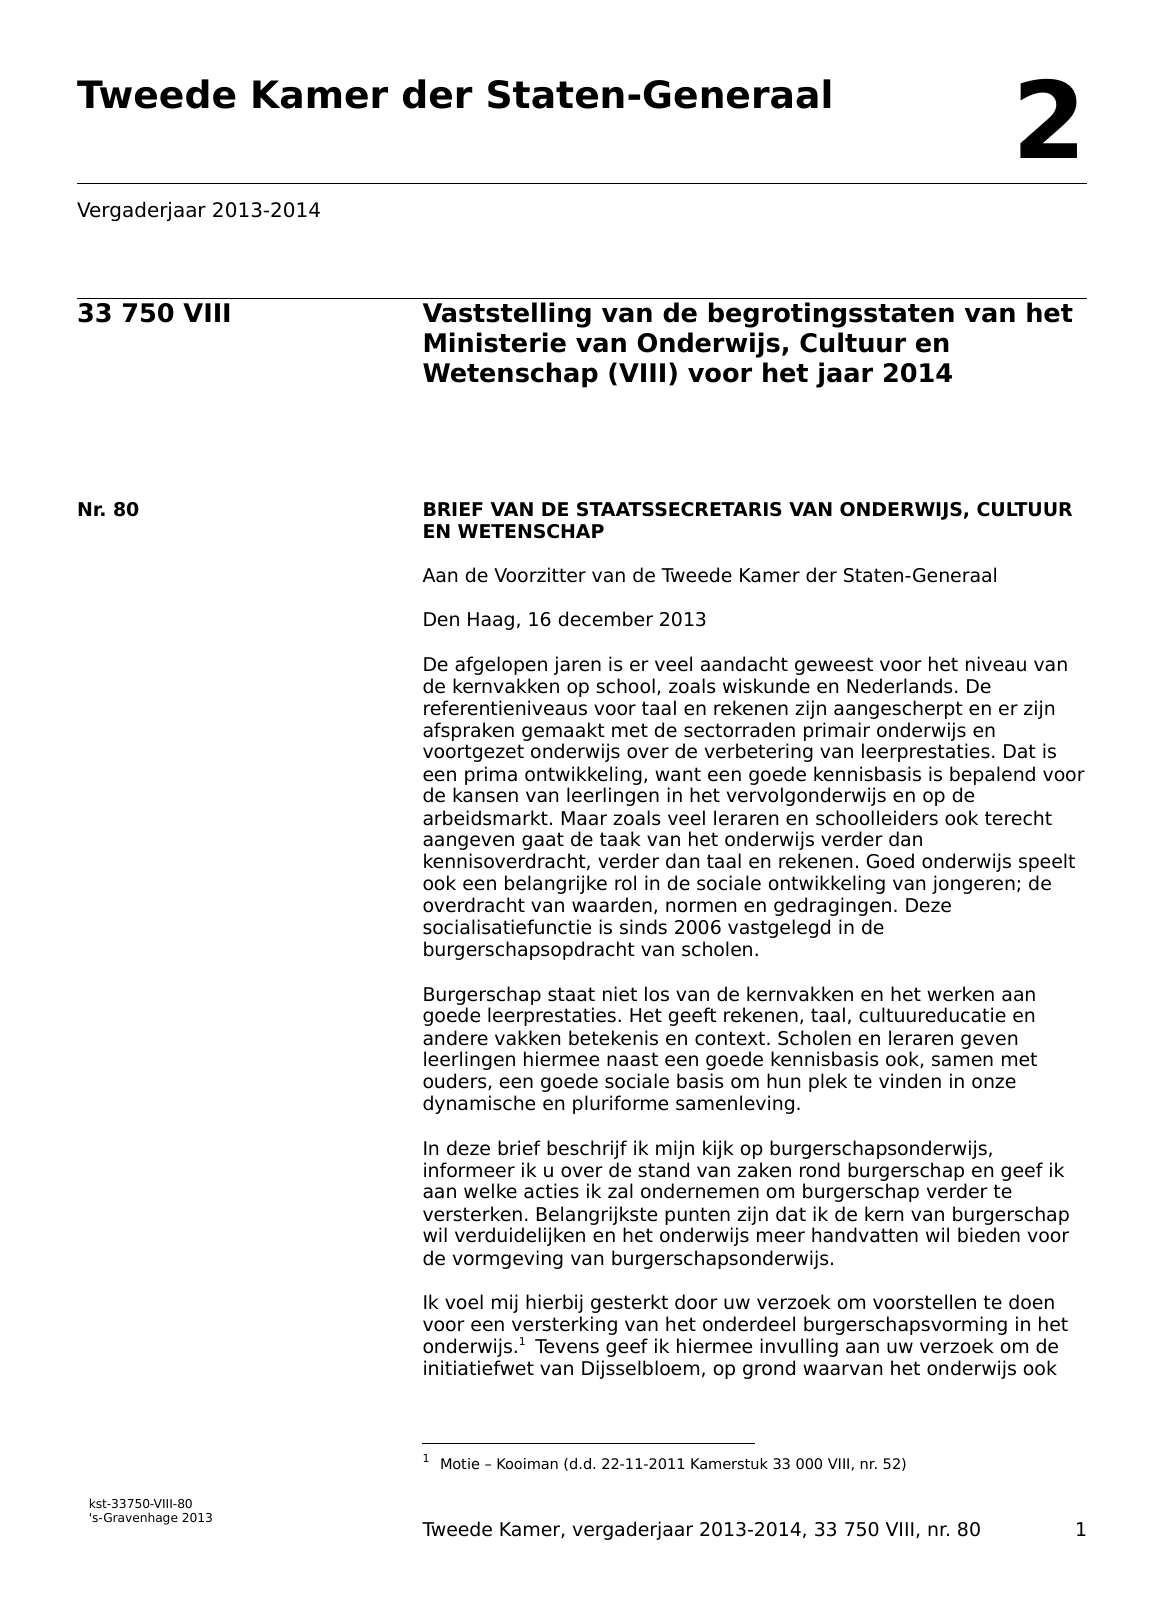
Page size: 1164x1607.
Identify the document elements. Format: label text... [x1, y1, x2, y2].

table_header 2 [886, 59, 1087, 183]
text 's-Gravenhage 2013 [88, 1511, 323, 1525]
text Den Haag, 16 december 2013 [422, 609, 1087, 631]
text Motie – Kooiman (d.d. 22-11-2011 Kamerstuk 33 000 VIII, nr. 52) [422, 1452, 1087, 1474]
text De afgelopen jaren is er veel aandacht geweest voor het niveau van de kernvakken op school, zoals wiskunde en Nederlands. De referentieniveaus voor taal en rekenen zijn aangescherpt en er zijn afspraken gemaakt met de sectorraden primair onderwijs en voortgezet onderwijs over de verbetering van leerprestaties. Dat is een prima ontwikkeling, want een goede kennisbasis is bepalend voor de kansen van leerlingen in het vervolgonderwijs en op de arbeidsmarkt. Maar zoals veel leraren en schoolleiders ook terecht aangeven gaat de taak van het onderwijs verder dan kennisoverdracht, verder dan taal en rekenen. Goed onderwijs speelt ook een belangrijke rol in de sociale ontwikkeling van jongeren; de overdracht van waarden, normen en gedragingen. Deze socialisatiefunctie is sinds 2006 vastgelegd in de burgerschapsopdracht van scholen. [422, 653, 1087, 961]
text In deze brief beschrijf ik mijn kijk op burgerschapsonderwijs, informeer ik u over de stand van zaken rond burgerschap en geef ik aan welke acties ik zal ondernemen om burgerschap verder te versterken. Belangrijkste punten zijn dat ik de kern van burgerschap wil verduidelijken en het onderwijs meer handvatten wil bieden voor de vormgeving van burgerschapsonderwijs. [422, 1137, 1087, 1269]
subtitle Nr. 80 BRIEF VAN DE STAATSSECRETARIS VAN ONDERWIJS, CULTUUR EN WETENSCHAP [77, 499, 1087, 543]
text Burgerschap staat niet los van de kernvakken en het werken aan goede leerprestaties. Het geeft rekenen, taal, cultuureducatie en andere vakken betekenis en context. Scholen en leraren geven leerlingen hiermee naast een goede kennisbasis ook, samen met ouders, een goede sociale basis om hun plek te vinden in onze dynamische en pluriforme samenleving. [422, 983, 1087, 1115]
text Aan de Voorzitter van de Tweede Kamer der Staten-Generaal [422, 565, 1087, 587]
subtitle 33 750 VIII Vaststelling van de begrotingsstaten van het Ministerie van Onderwijs, Cultuur en Wetenschap (VIII) voor het jaar 2014 [77, 299, 1087, 388]
table_header Tweede Kamer der Staten-Generaal [77, 59, 886, 183]
text kst-33750-VIII-80 [88, 1497, 323, 1511]
table_cell Vergaderjaar 2013-2014 [77, 184, 1087, 298]
text Ik voel mij hierbij gesterkt door uw verzoek om voorstellen te doen voor een versterking van het onderdeel burgerschapsvorming in het onderwijs. Tevens geef ik hiermee invulling aan uw verzoek om de initiatiefwet van Dijsselbloem, op grond waarvan het onderwijs ook [422, 1292, 1087, 1379]
